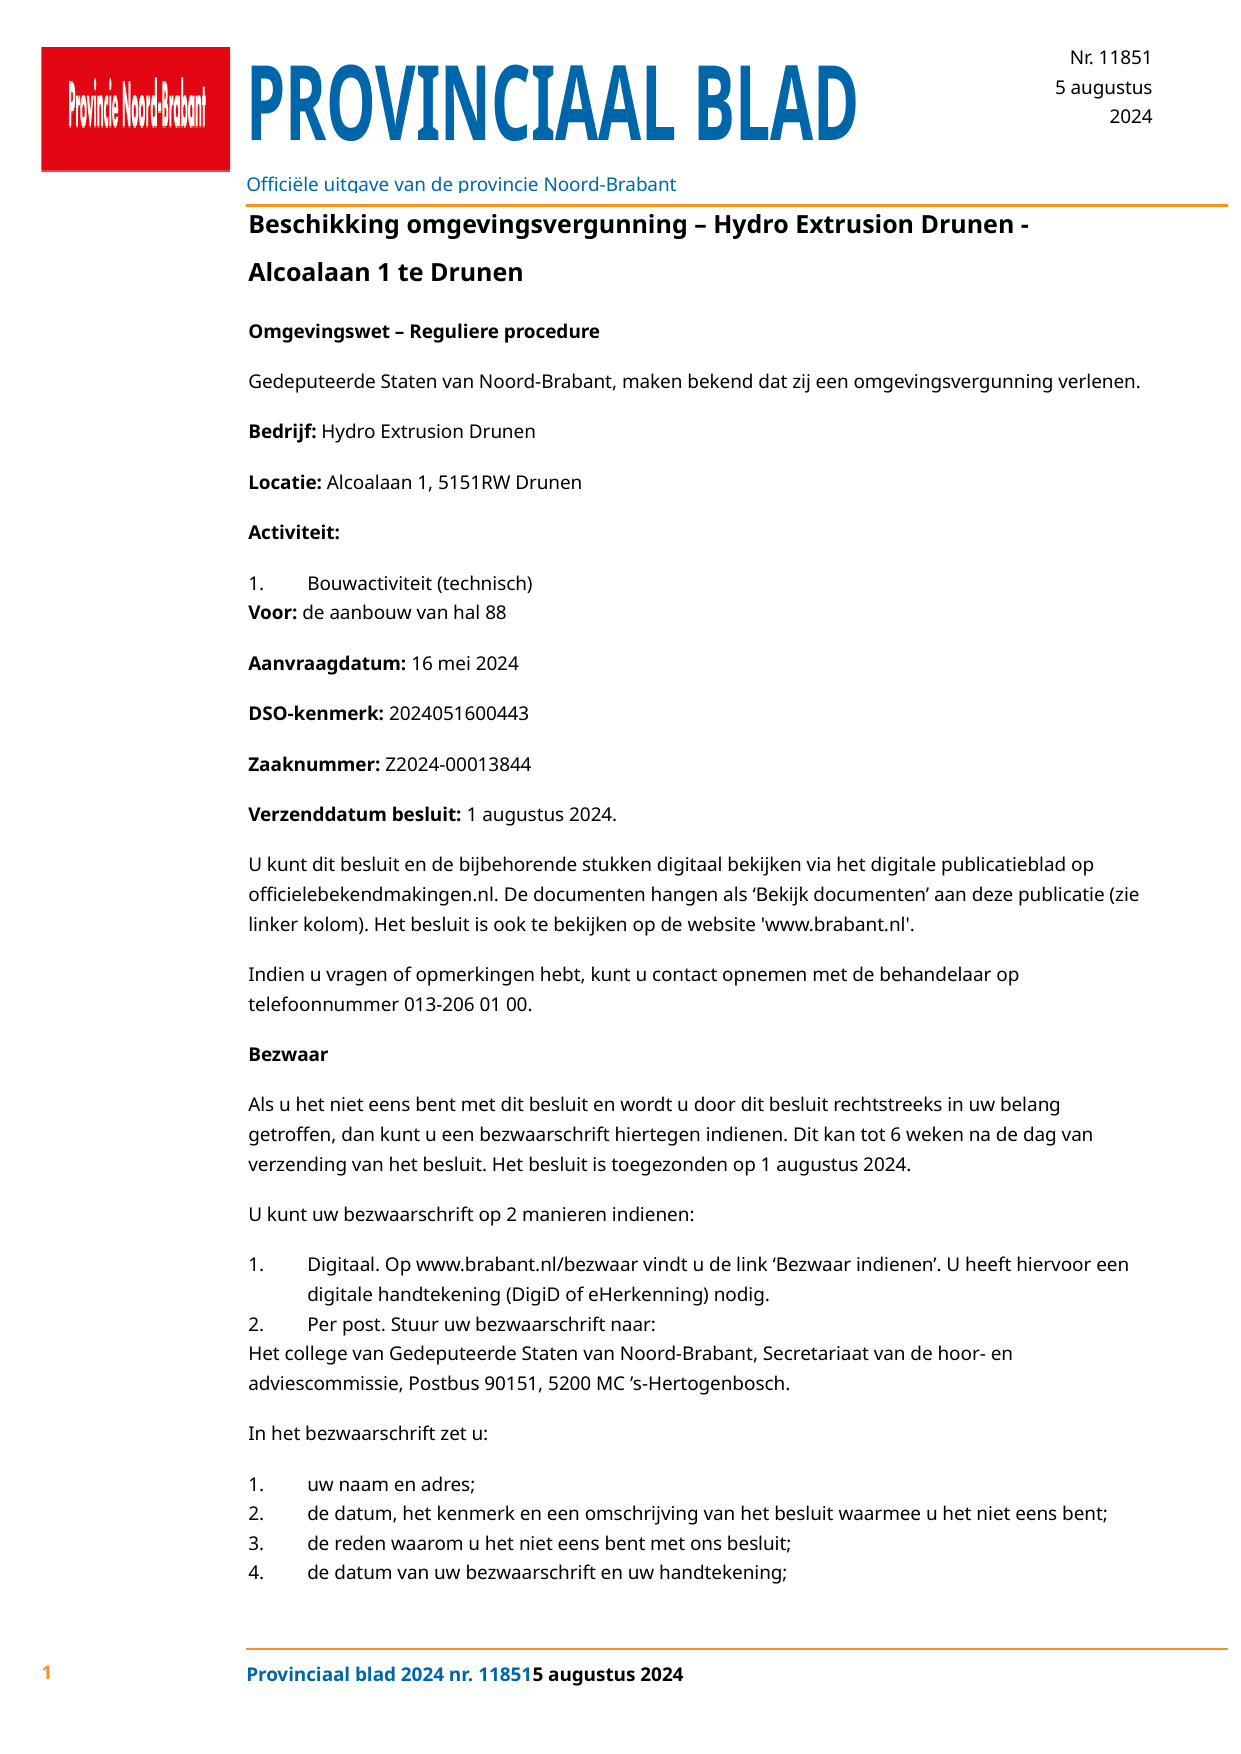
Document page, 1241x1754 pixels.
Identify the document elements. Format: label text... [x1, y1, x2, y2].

text Verzenddatum besluit: 1 augustus 2024. [248, 801, 1152, 827]
text U kunt dit besluit en de bijbehorende stukken digitaal bekijken via het digitale publicatieblad op officielebekendmakingen.nl. De documenten hangen als ‘Bekijk documenten’ aan deze publicatie (zie linker kolom). Het besluit is ook te bekijken op de website 'www.brabant.nl'. [248, 852, 1152, 937]
text Als u het niet eens bent met dit besluit en wordt u door dit besluit rechtstreeks in uw belang getroffen, dan kunt u een bezwaarschrift hiertegen indienen. Dit kan tot 6 weken na de dag van verzending van het besluit. Het besluit is toegezonden op 1 augustus 2024. [248, 1092, 1152, 1177]
text Aanvraagdatum: 16 mei 2024 [248, 650, 1152, 676]
text Voor: de aanbouw van hal 88 [248, 599, 1152, 625]
list Bouwactiviteit (technisch) [248, 570, 1152, 596]
text Beschikking omgevingsvergunning – Hydro Extrusion Drunen - Alcoalaan 1 te Drunen [248, 207, 1152, 288]
text Indien u vragen of opmerkingen hebt, kunt u contact opnemen met de behandelaar op telefoonnummer 013-206 01 00. [248, 961, 1152, 1017]
list Digitaal. Op www.brabant.nl/bezwaar vindt u de link ‘Bezwaar indienen’. U heeft hiervoor een digitale handtekening (DigiD of eHerkenning) nodig. [248, 1252, 1152, 1307]
picture [41, 47, 231, 172]
text Bezwaar [248, 1041, 1152, 1067]
list de datum, het kenmerk en een omschrijving van het besluit waarmee u het niet eens bent; [248, 1500, 1152, 1526]
list de reden waarom u het niet eens bent met ons besluit; [248, 1530, 1152, 1556]
text Gedeputeerde Staten van Noord-Brabant, maken bekend dat zij een omgevingsvergunning verlenen. [248, 368, 1152, 394]
list Per post. Stuur uw bezwaarschrift naar: [248, 1311, 1152, 1337]
text In het bezwaarschrift zet u: [248, 1420, 1152, 1446]
text Bedrijf: Hydro Extrusion Drunen [248, 419, 1152, 444]
text Het college van Gedeputeerde Staten van Noord-Brabant, Secretariaat van de hoor- en adviescommissie, Postbus 90151, 5200 MC ’s‑Hertogenbosch. [248, 1340, 1152, 1396]
text Omgevingswet – Reguliere procedure [248, 318, 1152, 344]
text Zaaknummer: Z2024-00013844 [248, 751, 1152, 777]
text Locatie: Alcoalaan 1, 5151RW Drunen [248, 469, 1152, 495]
text DSO-kenmerk: 2024051600443 [248, 700, 1152, 726]
text Activiteit: [248, 519, 1152, 545]
text U kunt uw bezwaarschrift op 2 manieren indienen: [248, 1201, 1152, 1227]
list de datum van uw bezwaarschrift en uw handtekening; [248, 1559, 1152, 1585]
list uw naam en adres; [248, 1471, 1152, 1497]
